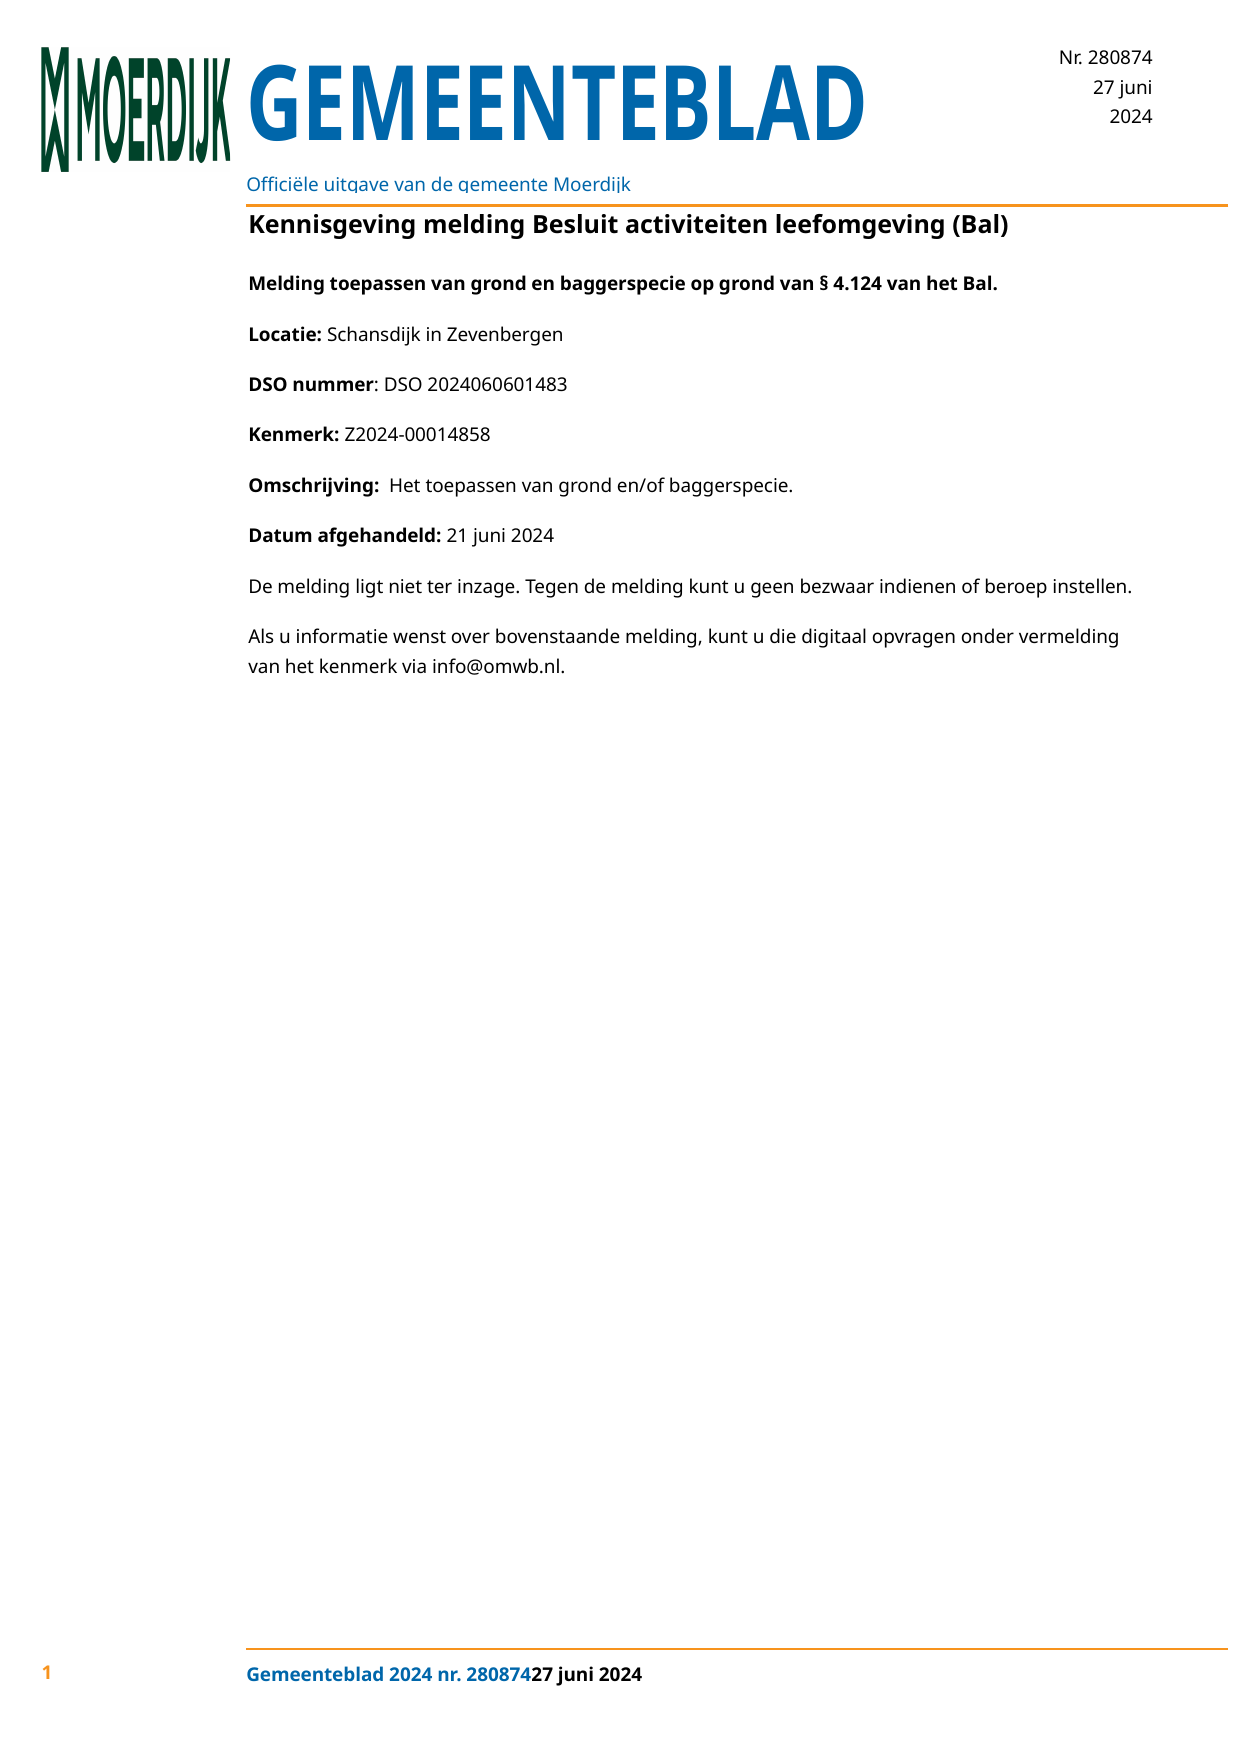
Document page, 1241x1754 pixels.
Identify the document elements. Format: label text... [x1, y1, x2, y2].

text De melding ligt niet ter inzage. Tegen de melding kunt u geen bezwaar indienen of beroep instellen. [248, 573, 1152, 598]
text Als u informatie wenst over bovenstaande melding, kunt u die digitaal opvragen onder vermelding van het kenmerk via info@omwb.nl. [248, 623, 1152, 678]
text DSO nummer: DSO 2024060601483 [248, 371, 1152, 397]
text Locatie: Schansdijk in Zevenbergen [248, 321, 1152, 346]
text Datum afgehandeld: 21 juni 2024 [248, 522, 1152, 548]
text Omschrijving: Het toepassen van grond en/of baggerspecie. [248, 472, 1152, 498]
text Kennisgeving melding Besluit activiteiten leefomgeving (Bal) [248, 207, 1152, 241]
text Melding toepassen van grond en baggerspecie op grond van § 4.124 van het Bal. [248, 270, 1152, 296]
picture [41, 47, 231, 172]
text Kenmerk: Z2024-00014858 [248, 422, 1152, 447]
